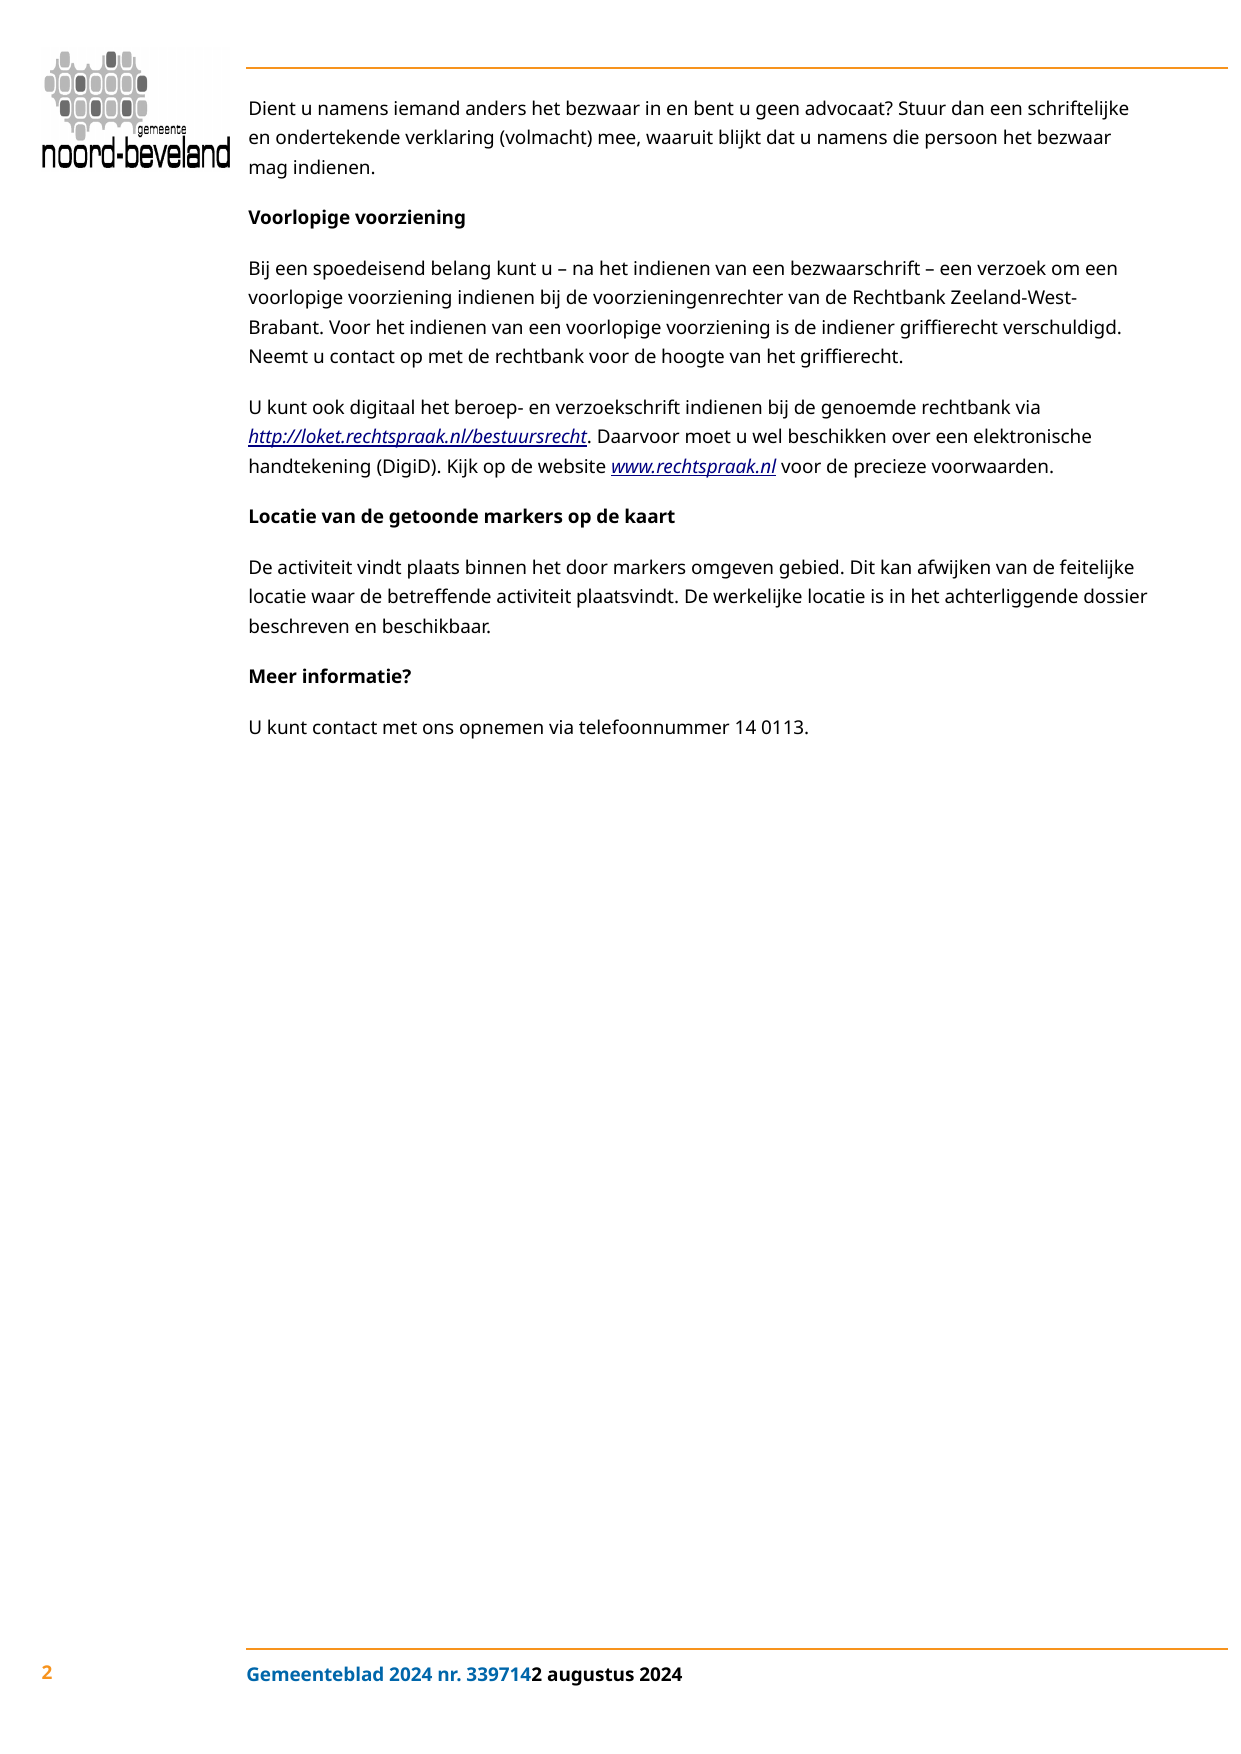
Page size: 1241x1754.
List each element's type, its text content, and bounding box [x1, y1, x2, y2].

text De activiteit vindt plaats binnen het door markers omgeven gebied. Dit kan afwijken van de feitelijke locatie waar de betreffende activiteit plaatsvindt. De werkelijke locatie is in het achterliggende dossier beschreven en beschikbaar. [248, 554, 1152, 639]
text U kunt ook digitaal het beroep- en verzoekschrift indienen bij de genoemde rechtbank via http://loket.rechtspraak.nl/bestuursrecht. Daarvoor moet u wel beschikken over een elektronische handtekening (DigiD). Kijk op de website www.rechtspraak.nl voor de precieze voorwaarden. [248, 394, 1152, 479]
text Voorlopige voorziening [248, 204, 1152, 230]
text Bij een spoedeisend belang kunt u – na het indienen van een bezwaarschrift – een verzoek om een voorlopige voorziening indienen bij de voorzieningenrechter van de Rechtbank Zeeland-West-Brabant. Voor het indienen van een voorlopige voorziening is de indiener griffierecht verschuldigd. Neemt u contact op met de rechtbank voor de hoogte van het griffierecht. [248, 255, 1152, 369]
picture [41, 47, 231, 172]
text Dient u namens iemand anders het bezwaar in en bent u geen advocaat? Stuur dan een schriftelijke en ondertekende verklaring (volmacht) mee, waaruit blijkt dat u namens die persoon het bezwaar mag indienen. [248, 95, 1152, 180]
text U kunt contact met ons opnemen via telefoonnummer 14 0113. [248, 714, 1152, 740]
text Meer informatie? [248, 663, 1152, 689]
text Locatie van de getoonde markers op de kaart [248, 503, 1152, 529]
